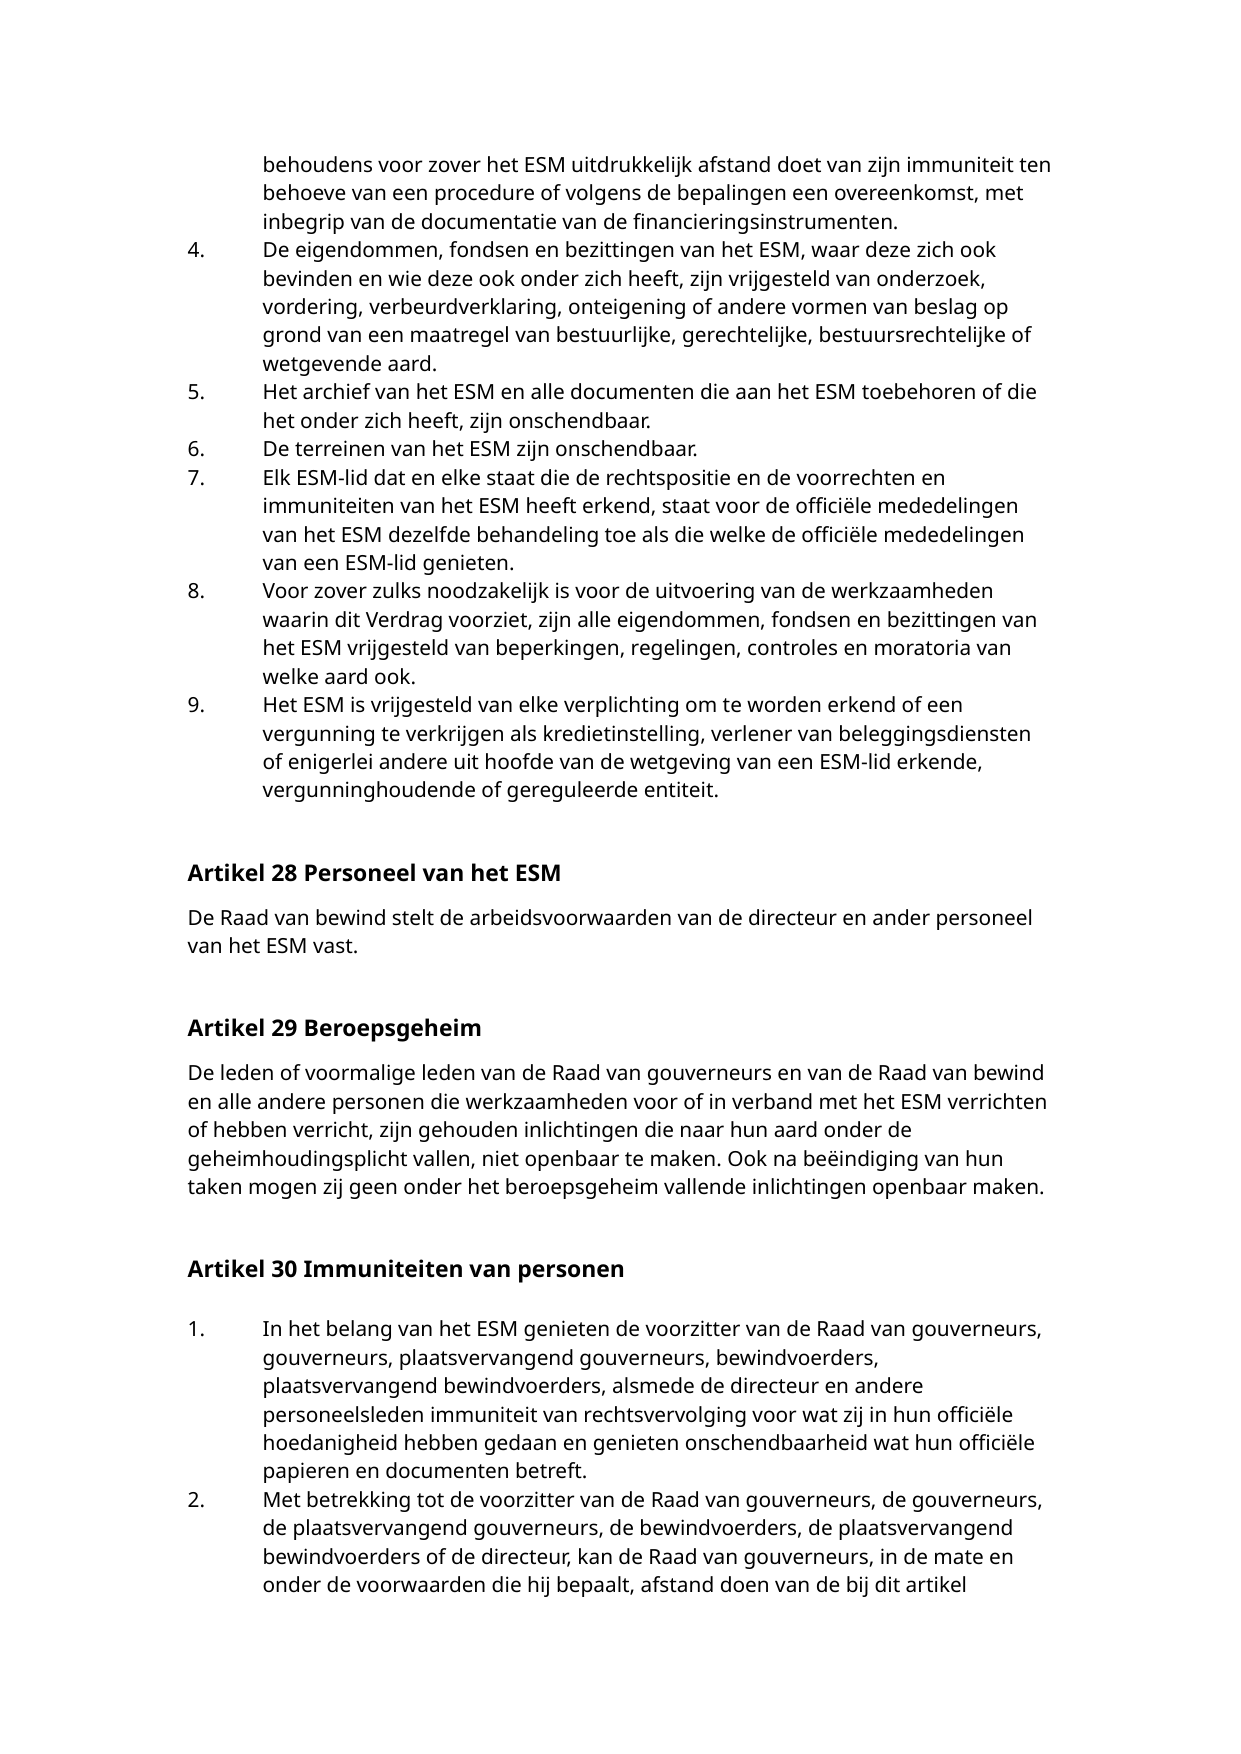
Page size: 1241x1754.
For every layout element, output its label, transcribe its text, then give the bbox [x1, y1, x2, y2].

list Het archief van het ESM en alle documenten die aan het ESM toebehoren of die het onder zich heeft, zijn onschendbaar. [187, 377, 1053, 434]
list In het belang van het ESM genieten de voorzitter van de Raad van gouverneurs, gouverneurs, plaatsvervangend gouverneurs, bewindvoerders, plaatsvervangend bewindvoerders, alsmede de directeur en andere personeelsleden immuniteit van rechtsvervolging voor wat zij in hun officiële hoedanigheid hebben gedaan en genieten onschendbaarheid wat hun officiële papieren en documenten betreft. [187, 1314, 1053, 1485]
list De terreinen van het ESM zijn onschendbaar. [187, 434, 1053, 463]
subtitle Artikel 28 Personeel van het ESM [187, 857, 1053, 888]
list Met betrekking tot de voorzitter van de Raad van gouverneurs, de gouverneurs, de plaatsvervangend gouverneurs, de bewindvoerders, de plaatsvervangend bewindvoerders of de directeur, kan de Raad van gouverneurs, in de mate en onder de voorwaarden die hij bepaalt, afstand doen van de bij dit artikel [187, 1485, 1053, 1599]
list De eigendommen, fondsen en bezittingen van het ESM, waar deze zich ook bevinden en wie deze ook onder zich heeft, zijn vrijgesteld van onderzoek, vordering, verbeurdverklaring, onteigening of andere vormen van beslag op grond van een maatregel van bestuurlijke, gerechtelijke, bestuursrechtelijke of wetgevende aard. [187, 235, 1053, 377]
list Het ESM is vrijgesteld van elke verplichting om te worden erkend of een vergunning te verkrijgen als kredietinstelling, verlener van beleggingsdiensten of enigerlei andere uit hoofde van de wetgeving van een ESM-lid erkende, vergunninghoudende of gereguleerde entiteit. [187, 690, 1053, 804]
list behoudens voor zover het ESM uitdrukkelijk afstand doet van zijn immuniteit ten behoeve van een procedure of volgens de bepalingen een overeenkomst, met inbegrip van de documentatie van de financieringsinstrumenten. [187, 150, 1053, 235]
text De leden of voormalige leden van de Raad van gouverneurs en van de Raad van bewind en alle andere personen die werkzaamheden voor of in verband met het ESM verrichten of hebben verricht, zijn gehouden inlichtingen die naar hun aard onder de geheimhoudingsplicht vallen, niet openbaar te maken. Ook na beëindiging van hun taken mogen zij geen onder het beroepsgeheim vallende inlichtingen openbaar maken. [187, 1058, 1053, 1201]
subtitle Artikel 30 Immuniteiten van personen [187, 1253, 1053, 1284]
subtitle Artikel 29 Beroepsgeheim [187, 1012, 1053, 1043]
list Voor zover zulks noodzakelijk is voor de uitvoering van de werkzaamheden waarin dit Verdrag voorziet, zijn alle eigendommen, fondsen en bezittingen van het ESM vrijgesteld van beperkingen, regelingen, controles en moratoria van welke aard ook. [187, 577, 1053, 690]
text De Raad van bewind stelt de arbeidsvoorwaarden van de directeur en ander personeel van het ESM vast. [187, 903, 1053, 960]
list Elk ESM-lid dat en elke staat die de rechtspositie en de voorrechten en immuniteiten van het ESM heeft erkend, staat voor de officiële mededelingen van het ESM dezelfde behandeling toe als die welke de officiële mededelingen van een ESM-lid genieten. [187, 463, 1053, 577]
